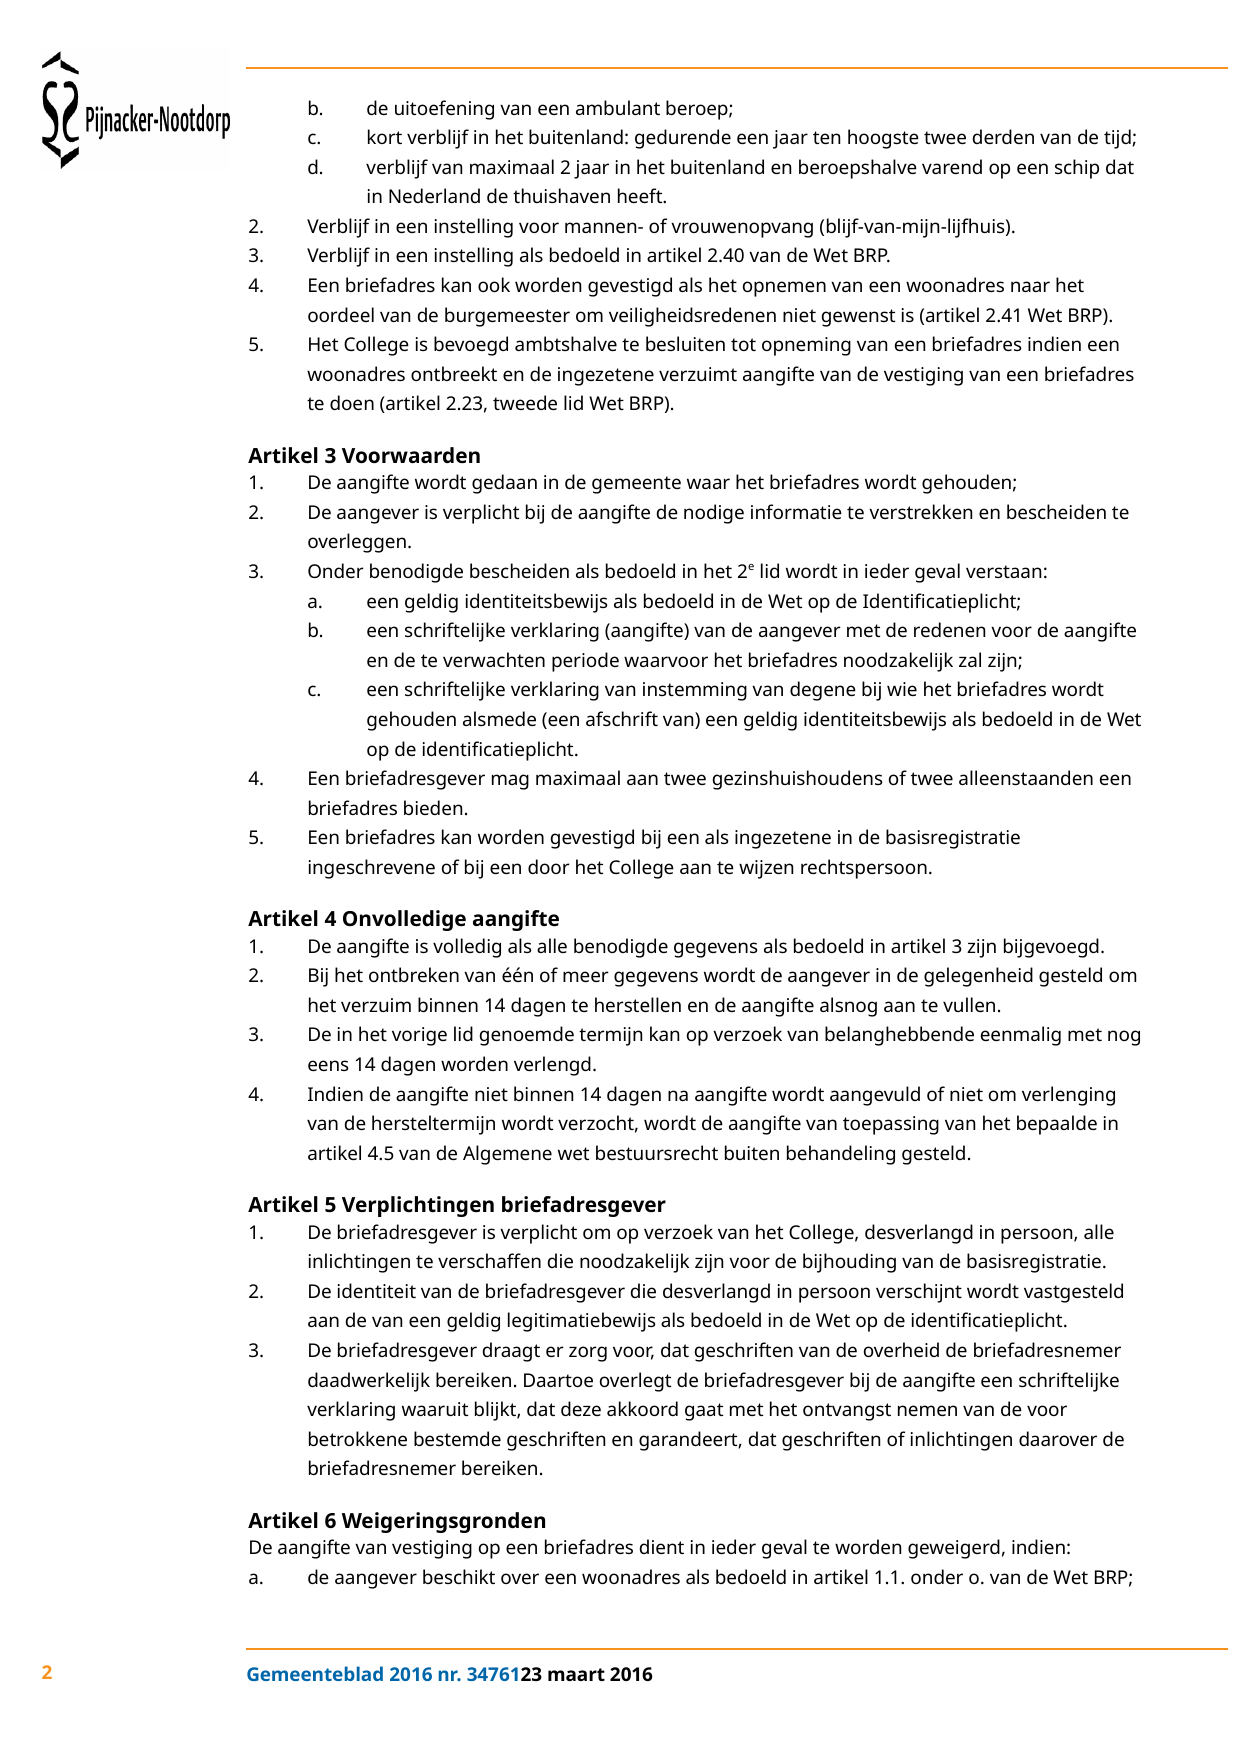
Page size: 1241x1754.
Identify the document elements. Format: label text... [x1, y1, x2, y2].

text Artikel 4 Onvolledige aangifte [248, 904, 1152, 933]
list Een briefadresgever mag maximaal aan twee gezinshuishoudens of twee alleenstaanden een briefadres bieden. [248, 765, 1152, 821]
list Indien de aangifte niet binnen 14 dagen na aangifte wordt aangevuld of niet om verlenging van de hersteltermijn wordt verzocht, wordt de aangifte van toepassing van het bepaalde in artikel 4.5 van de Algemene wet bestuursrecht buiten behandeling gesteld. [248, 1081, 1152, 1166]
list Een briefadres kan ook worden gevestigd als het opnemen van een woonadres naar het oordeel van de burgemeester om veiligheidsredenen niet gewenst is (artikel 2.41 Wet BRP). [248, 272, 1152, 328]
picture [41, 47, 231, 172]
list Een briefadres kan worden gevestigd bij een als ingezetene in de basisregistratie ingeschrevene of bij een door het College aan te wijzen rechtspersoon. [248, 824, 1152, 880]
list Het College is bevoegd ambtshalve te besluiten tot opneming van een briefadres indien een woonadres ontbreekt en de ingezetene verzuimt aangifte van de vestiging van een briefadres te doen (artikel 2.23, tweede lid Wet BRP). [248, 331, 1152, 416]
list verblijf van maximaal 2 jaar in het buitenland en beroepshalve varend op een schip dat in Nederland de thuishaven heeft. [307, 154, 1152, 209]
list de uitoefening van een ambulant beroep; [307, 95, 1152, 121]
list Verblijf in een instelling voor mannen- of vrouwenopvang (blijf-van-mijn-lijfhuis). [248, 213, 1152, 239]
text Artikel 5 Verplichtingen briefadresgever [248, 1190, 1152, 1219]
list De aangifte is volledig als alle benodigde gegevens als bedoeld in artikel 3 zijn bijgevoegd. [248, 933, 1152, 959]
list de aangever beschikt over een woonadres als bedoeld in artikel 1.1. onder o. van de Wet BRP; [248, 1564, 1152, 1590]
list De aangifte wordt gedaan in de gemeente waar het briefadres wordt gehouden; [248, 469, 1152, 495]
list De in het vorige lid genoemde termijn kan op verzoek van belanghebbende eenmalig met nog eens 14 dagen worden verlengd. [248, 1022, 1152, 1077]
list kort verblijf in het buitenland: gedurende een jaar ten hoogste twee derden van de tijd; [307, 124, 1152, 150]
list een geldig identiteitsbewijs als bedoeld in de Wet op de Identificatieplicht; [307, 588, 1152, 613]
list Onder benodigde bescheiden als bedoeld in het 2e lid wordt in ieder geval verstaan: [248, 558, 1152, 584]
list De identiteit van de briefadresgever die desverlangd in persoon verschijnt wordt vastgesteld aan de van een geldig legitimatiebewijs als bedoeld in de Wet op de identificatieplicht. [248, 1278, 1152, 1333]
text De aangifte van vestiging op een briefadres dient in ieder geval te worden geweigerd, indien: [248, 1534, 1152, 1560]
list een schriftelijke verklaring (aangifte) van de aangever met de redenen voor de aangifte en de te verwachten periode waarvoor het briefadres noodzakelijk zal zijn; [307, 617, 1152, 673]
list De briefadresgever draagt er zorg voor, dat geschriften van de overheid de briefadresnemer daadwerkelijk bereiken. Daartoe overlegt de briefadresgever bij de aangifte een schriftelijke verklaring waaruit blijkt, dat deze akkoord gaat met het ontvangst nemen van de voor betrokkene bestemde geschriften en garandeert, dat geschriften of inlichtingen daarover de briefadresnemer bereiken. [248, 1337, 1152, 1481]
list De aangever is verplicht bij de aangifte de nodige informatie te verstrekken en bescheiden te overleggen. [248, 499, 1152, 554]
list een schriftelijke verklaring van instemming van degene bij wie het briefadres wordt gehouden alsmede (een afschrift van) een geldig identiteitsbewijs als bedoeld in de Wet op de identificatieplicht. [307, 677, 1152, 761]
list De briefadresgever is verplicht om op verzoek van het College, desverlangd in persoon, alle inlichtingen te verschaffen die noodzakelijk zijn voor de bijhouding van de basisregistratie. [248, 1219, 1152, 1274]
text Artikel 3 Voorwaarden [248, 441, 1152, 469]
list Verblijf in een instelling als bedoeld in artikel 2.40 van de Wet BRP. [248, 243, 1152, 268]
list Bij het ontbreken van één of meer gegevens wordt de aangever in de gelegenheid gesteld om het verzuim binnen 14 dagen te herstellen en de aangifte alsnog aan te vullen. [248, 962, 1152, 1018]
text Artikel 6 Weigeringsgronden [248, 1506, 1152, 1534]
